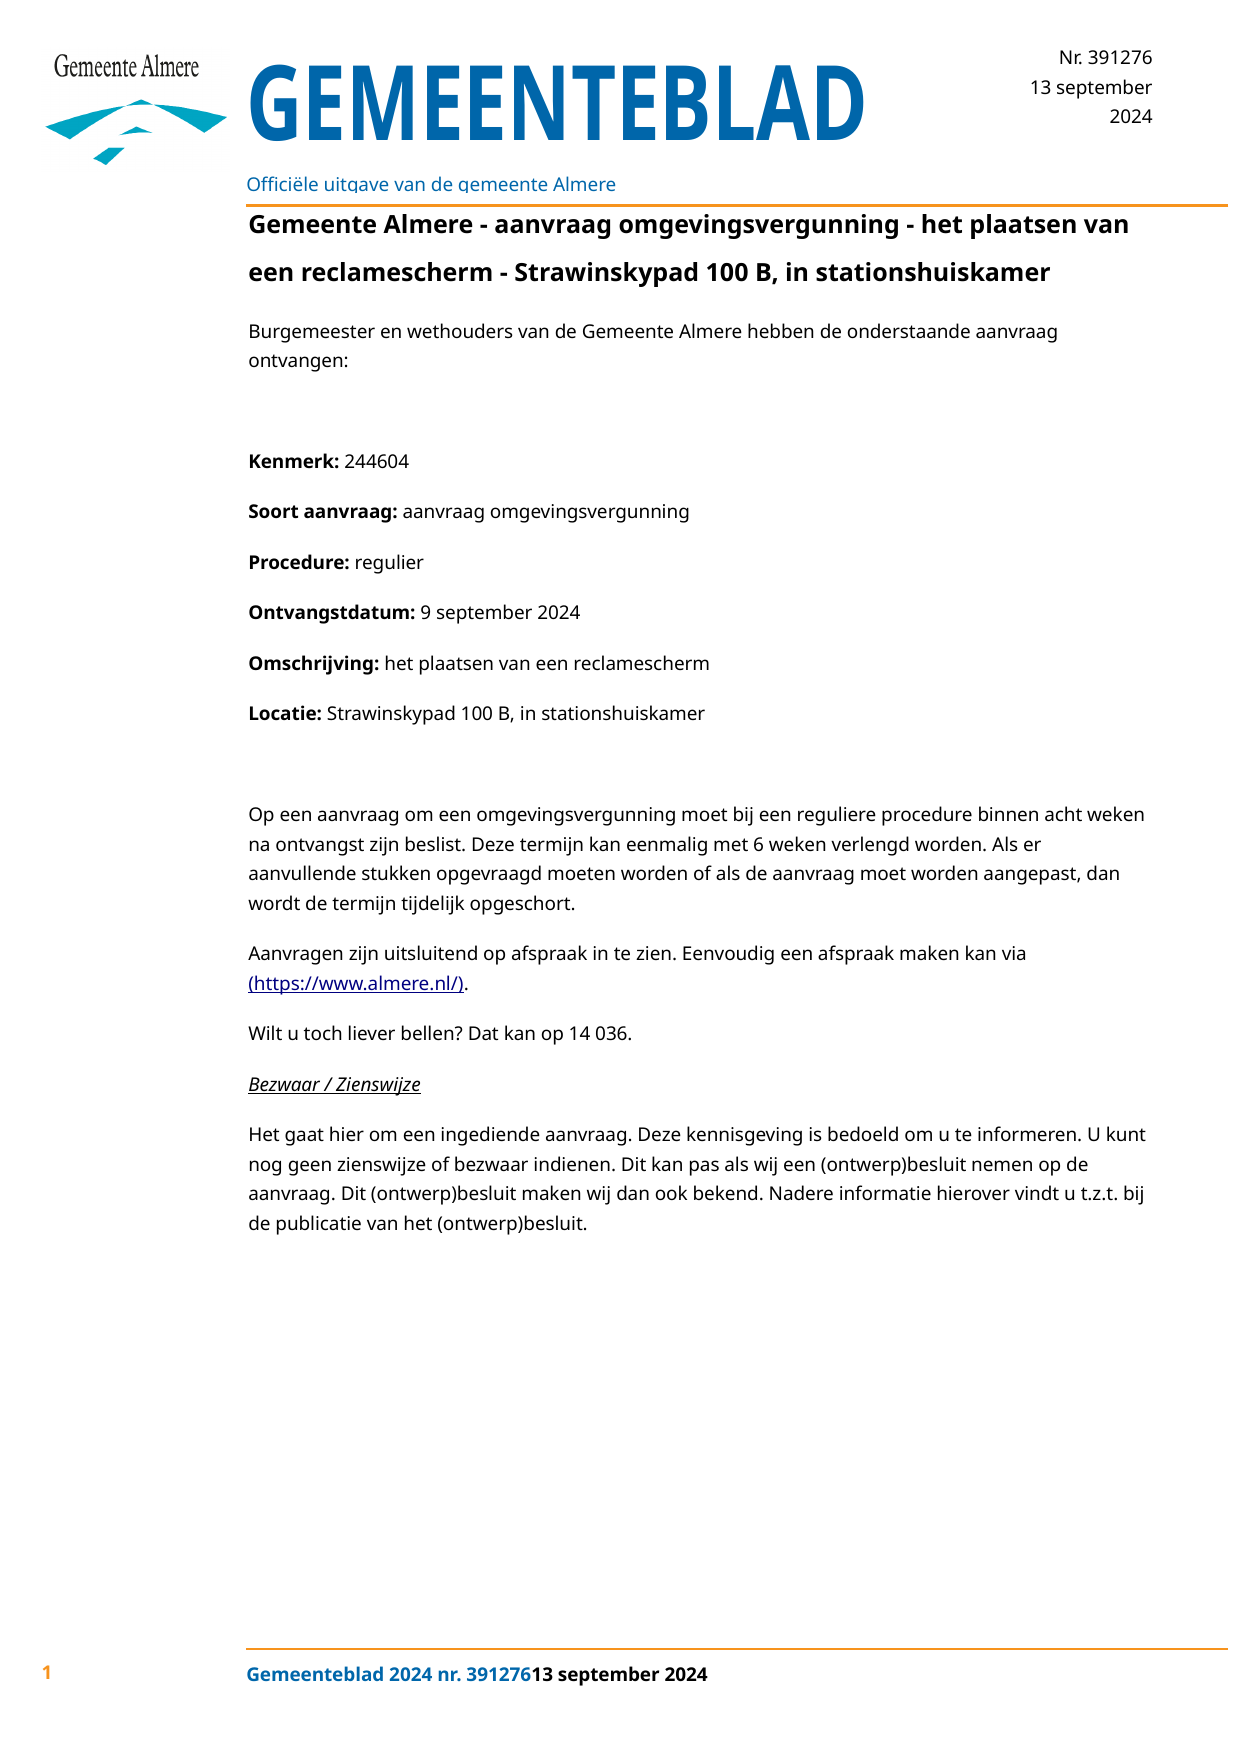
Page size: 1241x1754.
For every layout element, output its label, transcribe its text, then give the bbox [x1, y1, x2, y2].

text Burgemeester en wethouders van de Gemeente Almere hebben de onderstaande aanvraag ontvangen: [248, 318, 1152, 373]
text Soort aanvraag: aanvraag omgevingsvergunning [248, 499, 1152, 524]
text Locatie: Strawinskypad 100 B, in stationshuiskamer [248, 700, 1152, 726]
text Procedure: regulier [248, 549, 1152, 575]
text Bezwaar / Zienswijze [248, 1071, 1152, 1097]
text Gemeente Almere - aanvraag omgevingsvergunning - het plaatsen van een reclamescherm - Strawinskypad 100 B, in stationshuiskamer [248, 207, 1152, 288]
picture [41, 47, 231, 172]
text Wilt u toch liever bellen? Dat kan op 14 036. [248, 1020, 1152, 1046]
text Omschrijving: het plaatsen van een reclamescherm [248, 650, 1152, 676]
text Aanvragen zijn uitsluitend op afspraak in te zien. Eenvoudig een afspraak maken kan via (https://www.almere.nl/). [248, 940, 1152, 996]
text Het gaat hier om een ingediende aanvraag. Deze kennisgeving is bedoeld om u te informeren. U kunt nog geen zienswijze of bezwaar indienen. Dit kan pas als wij een (ontwerp)besluit nemen op de aanvraag. Dit (ontwerp)besluit maken wij dan ook bekend. Nadere informatie hierover vindt u t.z.t. bij de publicatie van het (ontwerp)besluit. [248, 1121, 1152, 1236]
text Ontvangstdatum: 9 september 2024 [248, 599, 1152, 625]
text Kenmerk: 244604 [248, 448, 1152, 474]
text Op een aanvraag om een omgevingsvergunning moet bij een reguliere procedure binnen acht weken na ontvangst zijn beslist. Deze termijn kan eenmalig met 6 weken verlengd worden. Als er aanvullende stukken opgevraagd moeten worden of als de aanvraag moet worden aangepast, dan wordt de termijn tijdelijk opgeschort. [248, 801, 1152, 916]
